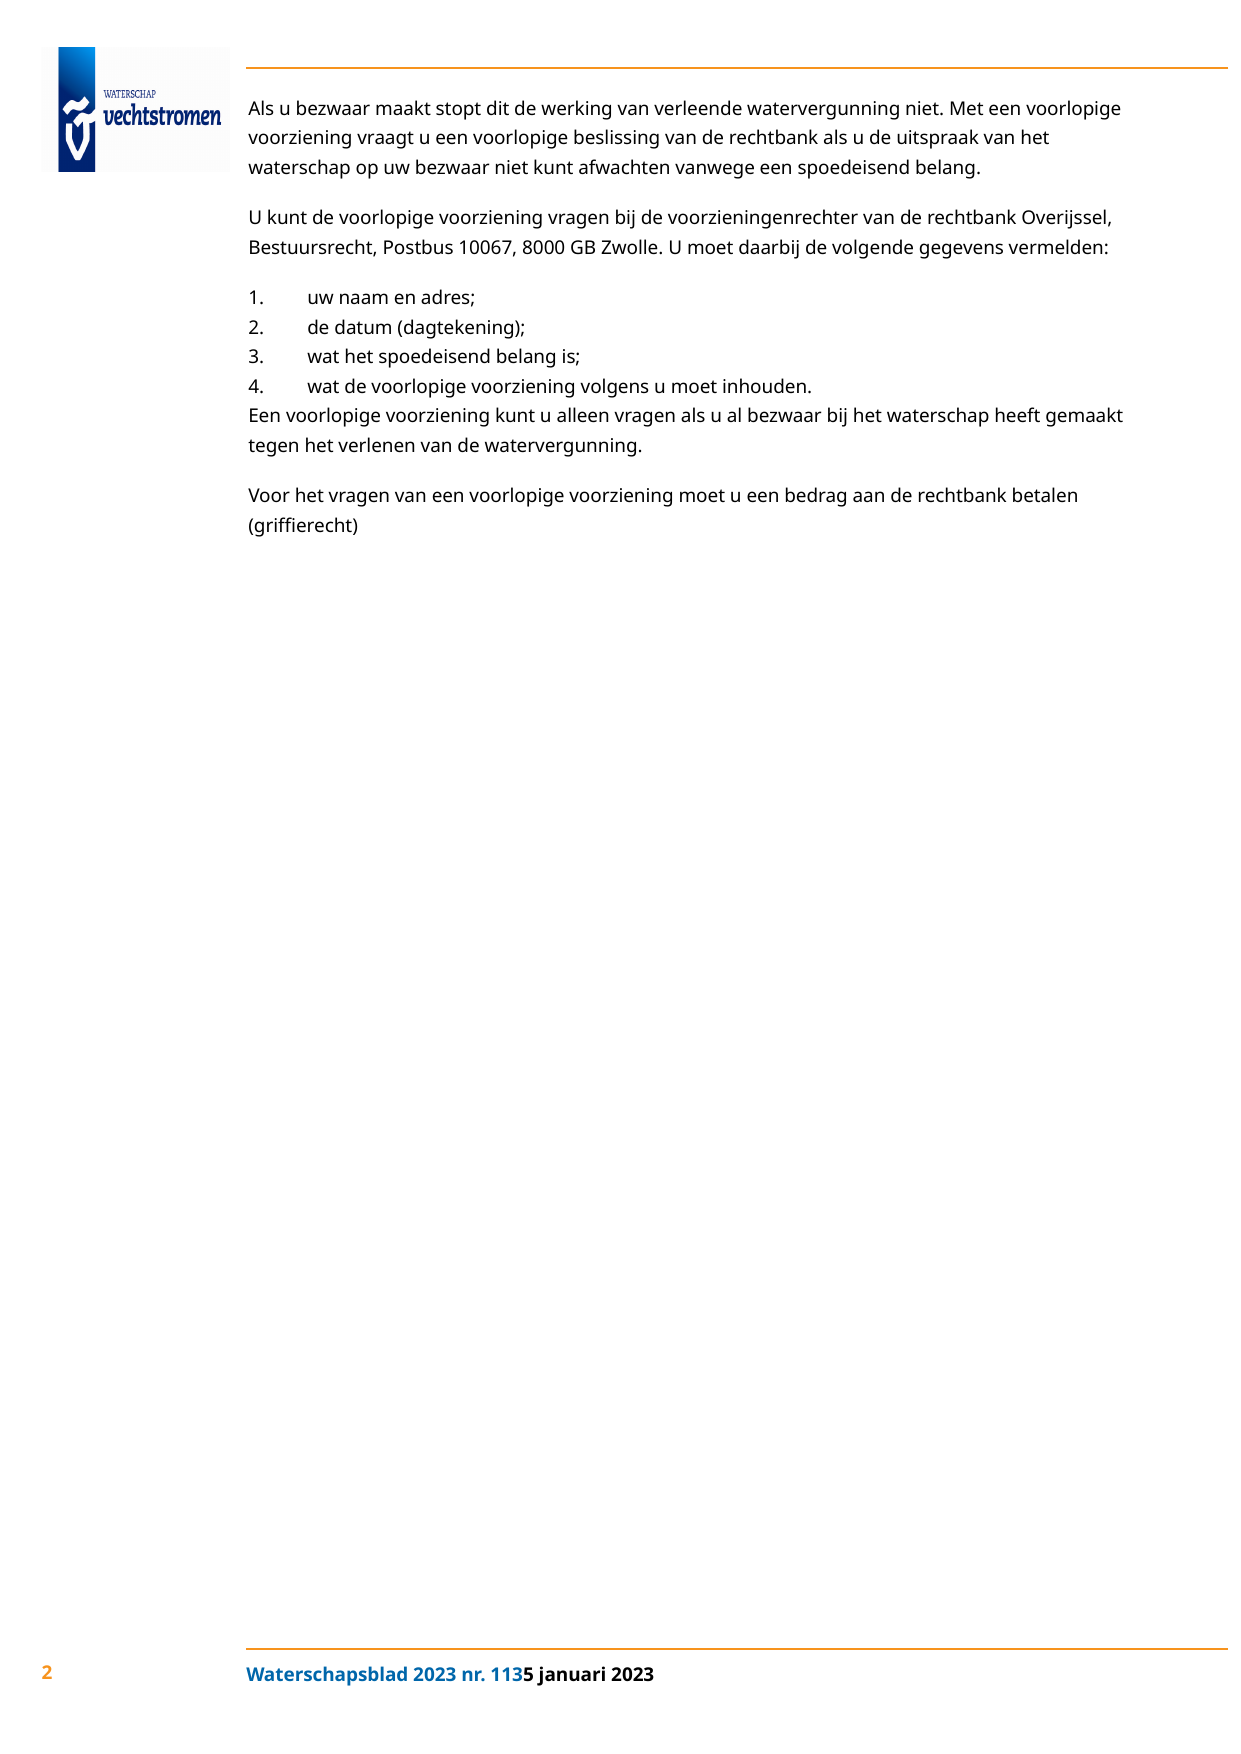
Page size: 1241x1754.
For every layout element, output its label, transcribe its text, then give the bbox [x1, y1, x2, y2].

picture [41, 47, 231, 172]
list uw naam en adres; [248, 284, 1152, 310]
text Een voorlopige voorziening kunt u alleen vragen als u al bezwaar bij het waterschap heeft gemaakt tegen het verlenen van de watervergunning. [248, 403, 1152, 458]
text Als u bezwaar maakt stopt dit de werking van verleende watervergunning niet. Met een voorlopige voorziening vraagt u een voorlopige beslissing van de rechtbank als u de uitspraak van het waterschap op uw bezwaar niet kunt afwachten vanwege een spoedeisend belang. [248, 95, 1152, 180]
list wat de voorlopige voorziening volgens u moet inhouden. [248, 373, 1152, 399]
list de datum (dagtekening); [248, 314, 1152, 340]
list wat het spoedeisend belang is; [248, 343, 1152, 369]
text Voor het vragen van een voorlopige voorziening moet u een bedrag aan de rechtbank betalen (griffierecht) [248, 483, 1152, 538]
text U kunt de voorlopige voorziening vragen bij de voorzieningenrechter van de rechtbank Overijssel, Bestuursrecht, Postbus 10067, 8000 GB Zwolle. U moet daarbij de volgende gegevens vermelden: [248, 204, 1152, 260]
